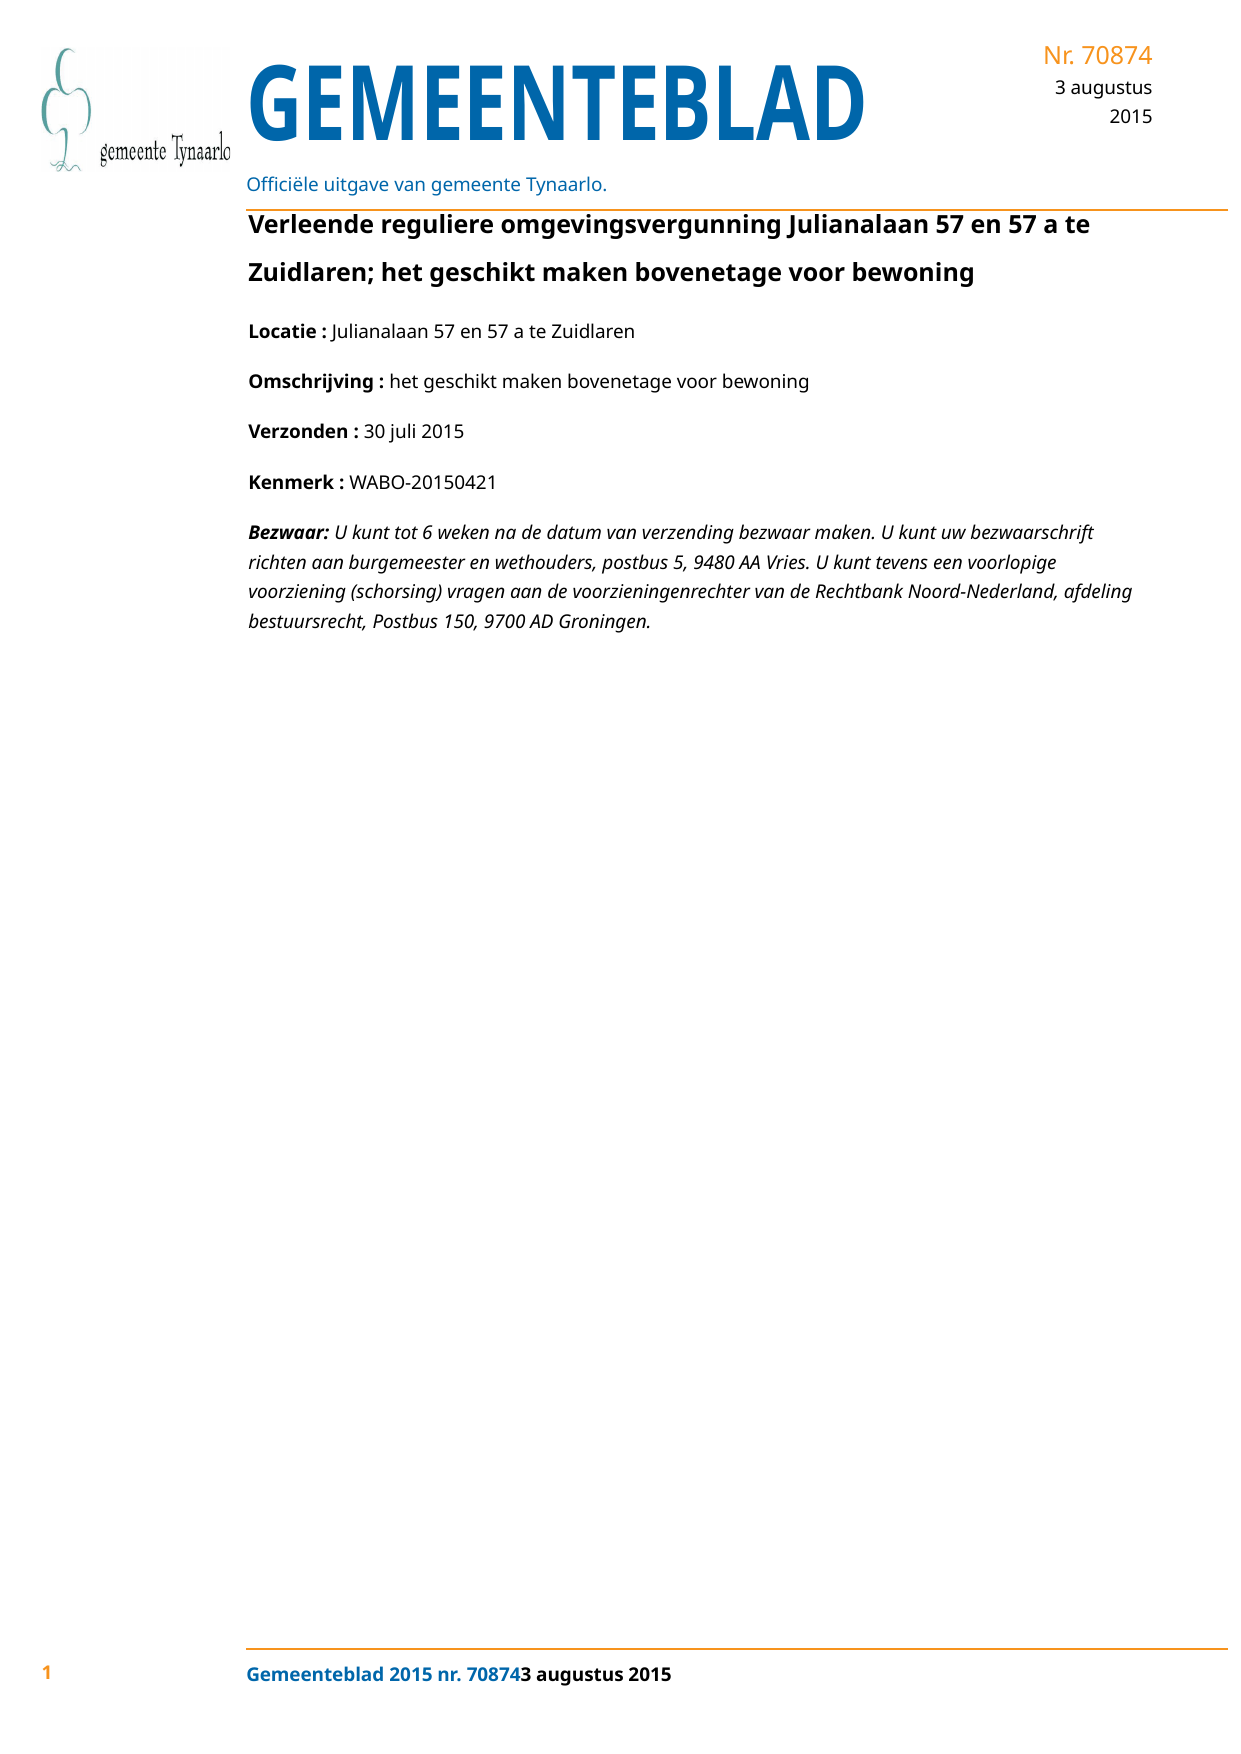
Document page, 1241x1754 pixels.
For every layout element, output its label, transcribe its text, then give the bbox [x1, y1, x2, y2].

picture [41, 47, 231, 172]
text Verleende reguliere omgevingsvergunning Julianalaan 57 en 57 a te Zuidlaren; het geschikt maken bovenetage voor bewoning [248, 211, 1152, 288]
text Omschrijving : het geschikt maken bovenetage voor bewoning [248, 368, 1152, 394]
text Bezwaar: U kunt tot 6 weken na de datum van verzending bezwaar maken. U kunt uw bezwaarschrift richten aan burgemeester en wethouders, postbus 5, 9480 AA Vries. U kunt tevens een voorlopige voorziening (schorsing) vragen aan de voorzieningenrechter van de Rechtbank Noord-Nederland, afdeling bestuursrecht, Postbus 150, 9700 AD Groningen. [248, 519, 1152, 634]
text Locatie : Julianalaan 57 en 57 a te Zuidlaren [248, 318, 1152, 344]
text Kenmerk : WABO-20150421 [248, 469, 1152, 495]
text Verzonden : 30 juli 2015 [248, 419, 1152, 444]
